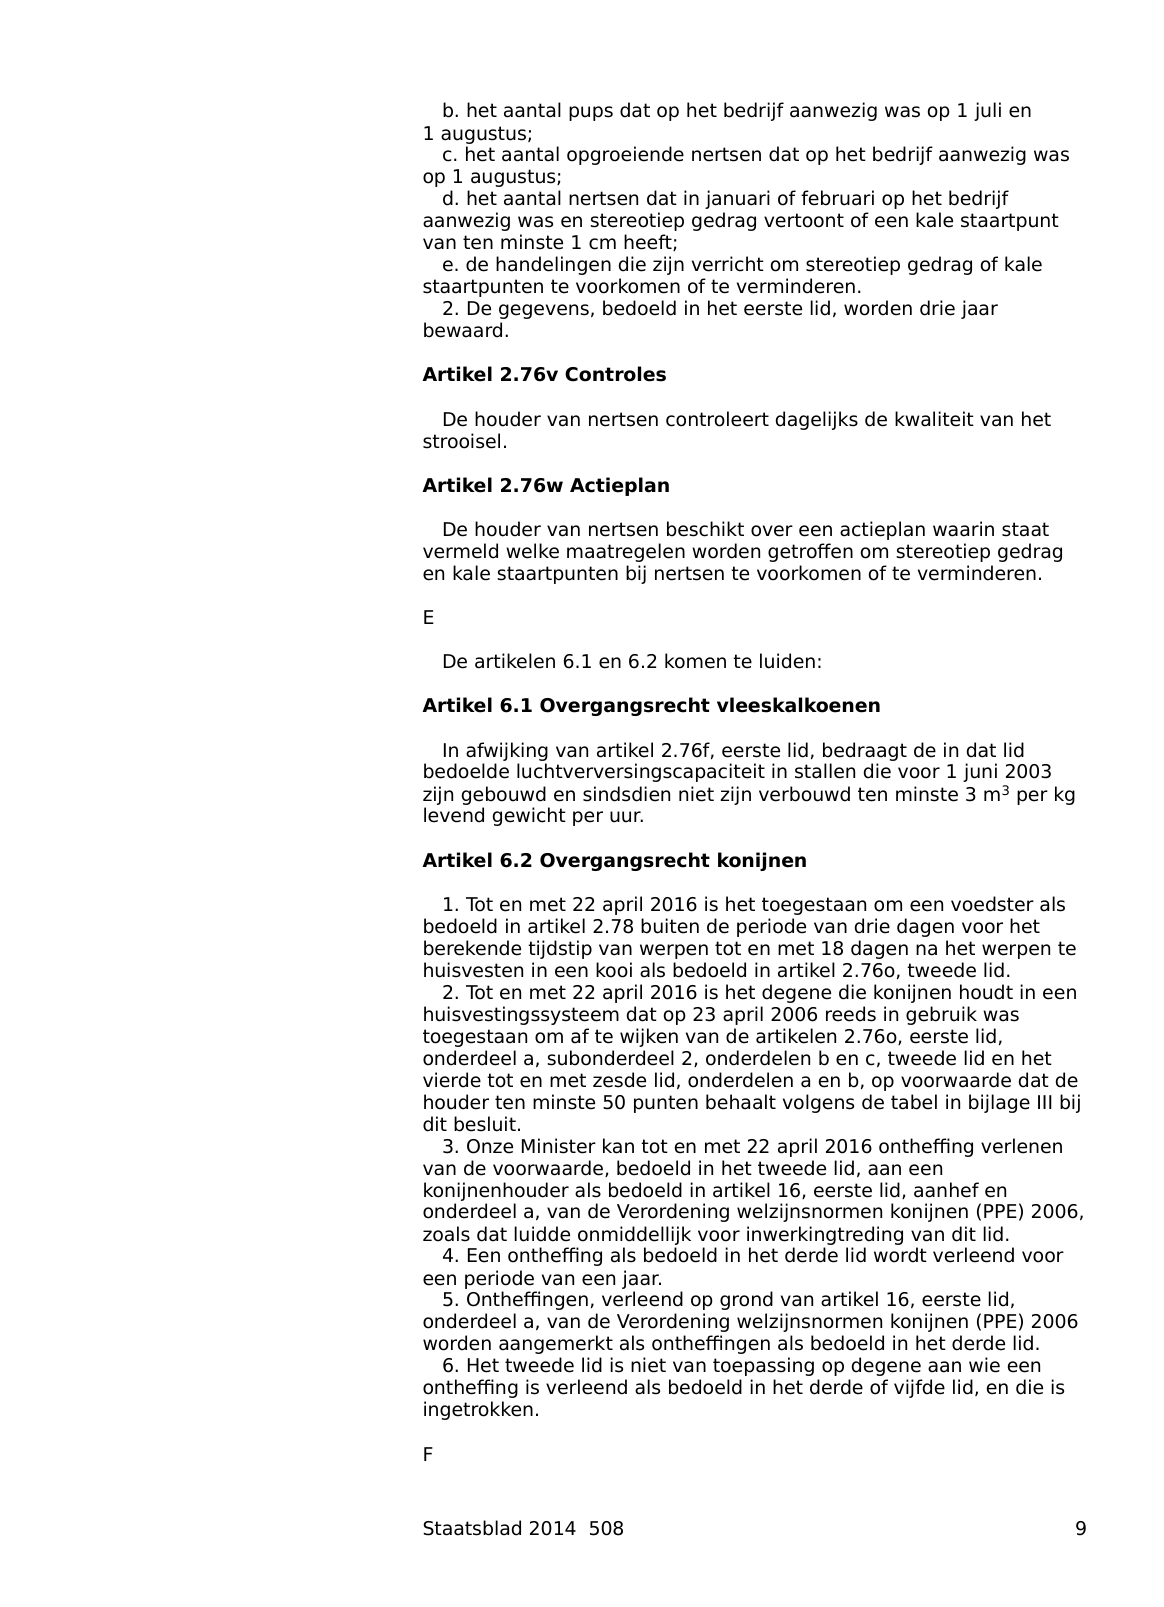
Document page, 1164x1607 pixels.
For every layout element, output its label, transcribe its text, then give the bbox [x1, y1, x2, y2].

subtitle Artikel 6.2 Overgangsrecht konijnen [422, 849, 1087, 872]
subtitle Artikel 2.76w Actieplan [422, 475, 1087, 497]
text 5. Ontheffingen, verleend op grond van artikel 16, eerste lid, onderdeel a, van de Verordening welzijnsnormen konijnen (PPE) 2006 worden aangemerkt als ontheffingen als bedoeld in het derde lid. [422, 1289, 1087, 1355]
text E [422, 607, 1087, 629]
text De artikelen 6.1 en 6.2 komen te luiden: [422, 651, 1087, 673]
text d. het aantal nertsen dat in januari of februari op het bedrijf aanwezig was en stereotiep gedrag vertoont of een kale staartpunt van ten minste 1 cm heeft; [422, 188, 1087, 254]
text 3. Onze Minister kan tot en met 22 april 2016 ontheffing verlenen van de voorwaarde, bedoeld in het tweede lid, aan een konijnenhouder als bedoeld in artikel 16, eerste lid, aanhef en onderdeel a, van de Verordening welzijnsnormen konijnen (PPE) 2006, zoals dat luidde onmiddellijk voor inwerkingtreding van dit lid. [422, 1136, 1087, 1245]
text 1. Tot en met 22 april 2016 is het toegestaan om een voedster als bedoeld in artikel 2.78 buiten de periode van drie dagen voor het berekende tijdstip van werpen tot en met 18 dagen na het werpen te huisvesten in een kooi als bedoeld in artikel 2.76o, tweede lid. [422, 894, 1087, 982]
text 6. Het tweede lid is niet van toepassing op degene aan wie een ontheffing is verleend als bedoeld in het derde of vijfde lid, en die is ingetrokken. [422, 1355, 1087, 1421]
text In afwijking van artikel 2.76f, eerste lid, bedraagt de in dat lid bedoelde luchtverversingscapaciteit in stallen die voor 1 juni 2003 zijn gebouwd en sindsdien niet zijn verbouwd ten minste 3 m3 per kg levend gewicht per uur. [422, 739, 1087, 827]
text b. het aantal pups dat op het bedrijf aanwezig was op 1 juli en 1 augustus; [422, 100, 1087, 144]
text De houder van nertsen beschikt over een actieplan waarin staat vermeld welke maatregelen worden getroffen om stereotiep gedrag en kale staartpunten bij nertsen te voorkomen of te verminderen. [422, 519, 1087, 585]
text 4. Een ontheffing als bedoeld in het derde lid wordt verleend voor een periode van een jaar. [422, 1245, 1087, 1289]
text 2. Tot en met 22 april 2016 is het degene die konijnen houdt in een huisvestingssysteem dat op 23 april 2006 reeds in gebruik was toegestaan om af te wijken van de artikelen 2.76o, eerste lid, onderdeel a, subonderdeel 2, onderdelen b en c, tweede lid en het vierde tot en met zesde lid, onderdelen a en b, op voorwaarde dat de houder ten minste 50 punten behaalt volgens de tabel in bijlage III bij dit besluit. [422, 982, 1087, 1136]
text c. het aantal opgroeiende nertsen dat op het bedrijf aanwezig was op 1 augustus; [422, 144, 1087, 188]
subtitle Artikel 6.1 Overgangsrecht vleeskalkoenen [422, 695, 1087, 717]
text 2. De gegevens, bedoeld in het eerste lid, worden drie jaar bewaard. [422, 298, 1087, 342]
text e. de handelingen die zijn verricht om stereotiep gedrag of kale staartpunten te voorkomen of te verminderen. [422, 254, 1087, 298]
text De houder van nertsen controleert dagelijks de kwaliteit van het strooisel. [422, 408, 1087, 452]
text F [422, 1443, 1087, 1465]
subtitle Artikel 2.76v Controles [422, 364, 1087, 386]
